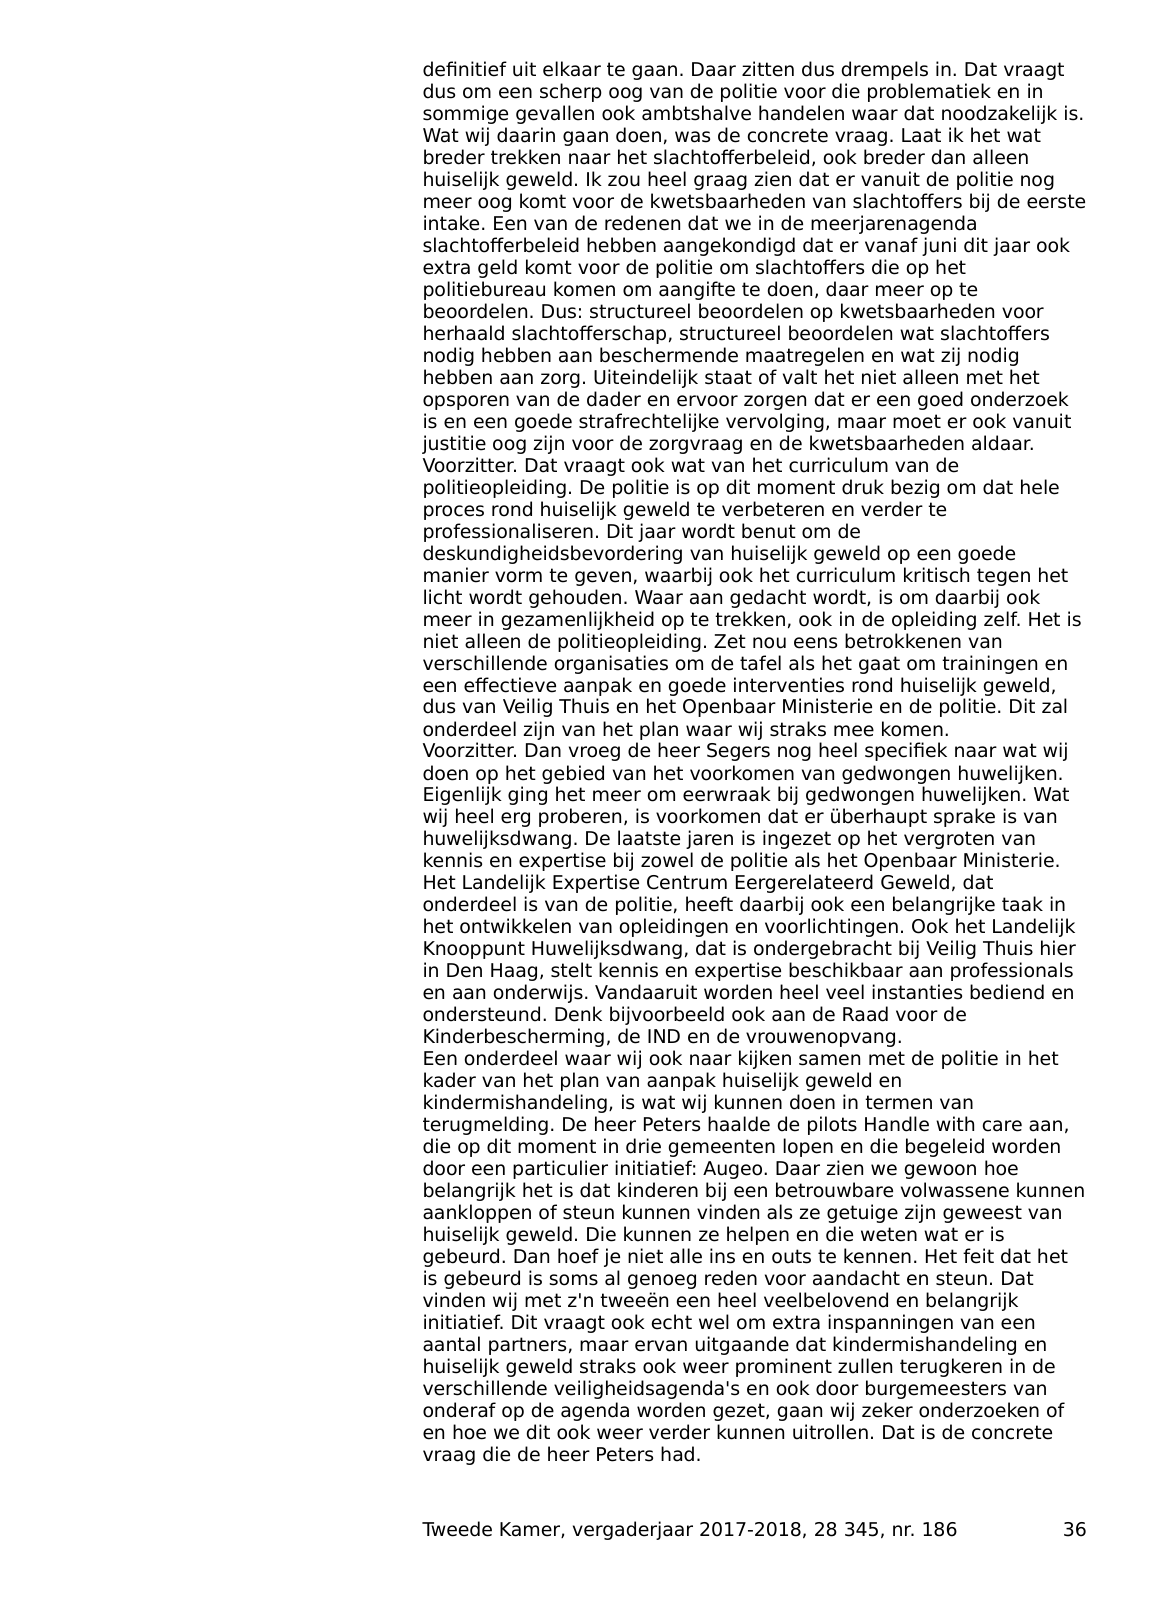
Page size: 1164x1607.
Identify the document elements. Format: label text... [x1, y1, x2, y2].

text Wat wij daarin gaan doen, was de concrete vraag. Laat ik het wat breder trekken naar het slachtofferbeleid, ook breder dan alleen huiselijk geweld. Ik zou heel graag zien dat er vanuit de politie nog meer oog komt voor de kwetsbaarheden van slachtoffers bij de eerste intake. Een van de redenen dat we in de meerjarenagenda slachtofferbeleid hebben aangekondigd dat er vanaf juni dit jaar ook extra geld komt voor de politie om slachtoffers die op het politiebureau komen om aangifte te doen, daar meer op te beoordelen. Dus: structureel beoordelen op kwetsbaarheden voor herhaald slachtofferschap, structureel beoordelen wat slachtoffers nodig hebben aan beschermende maatregelen en wat zij nodig hebben aan zorg. Uiteindelijk staat of valt het niet alleen met het opsporen van de dader en ervoor zorgen dat er een goed onderzoek is en een goede strafrechtelijke vervolging, maar moet er ook vanuit justitie oog zijn voor de zorgvraag en de kwetsbaarheden aldaar. [422, 125, 1087, 455]
text Voorzitter. Dan vroeg de heer Segers nog heel specifiek naar wat wij doen op het gebied van het voorkomen van gedwongen huwelijken. Eigenlijk ging het meer om eerwraak bij gedwongen huwelijken. Wat wij heel erg proberen, is voorkomen dat er überhaupt sprake is van huwelijksdwang. De laatste jaren is ingezet op het vergroten van kennis en expertise bij zowel de politie als het Openbaar Ministerie. Het Landelijk Expertise Centrum Eergerelateerd Geweld, dat onderdeel is van de politie, heeft daarbij ook een belangrijke taak in het ontwikkelen van opleidingen en voorlichtingen. Ook het Landelijk Knooppunt Huwelijksdwang, dat is ondergebracht bij Veilig Thuis hier in Den Haag, stelt kennis en expertise beschikbaar aan professionals en aan onderwijs. Vandaaruit worden heel veel instanties bediend en ondersteund. Denk bijvoorbeeld ook aan de Raad voor de Kinderbescherming, de IND en de vrouwenopvang. [422, 740, 1087, 1048]
text Voorzitter. Dat vraagt ook wat van het curriculum van de politieopleiding. De politie is op dit moment druk bezig om dat hele proces rond huiselijk geweld te verbeteren en verder te professionaliseren. Dit jaar wordt benut om de deskundigheidsbevordering van huiselijk geweld op een goede manier vorm te geven, waarbij ook het curriculum kritisch tegen het licht wordt gehouden. Waar aan gedacht wordt, is om daarbij ook meer in gezamenlijkheid op te trekken, ook in de opleiding zelf. Het is niet alleen de politieopleiding. Zet nou eens betrokkenen van verschillende organisaties om de tafel als het gaat om trainingen en een effectieve aanpak en goede interventies rond huiselijk geweld, dus van Veilig Thuis en het Openbaar Ministerie en de politie. Dit zal onderdeel zijn van het plan waar wij straks mee komen. [422, 455, 1087, 740]
text Een onderdeel waar wij ook naar kijken samen met de politie in het kader van het plan van aanpak huiselijk geweld en kindermishandeling, is wat wij kunnen doen in termen van terugmelding. De heer Peters haalde de pilots Handle with care aan, die op dit moment in drie gemeenten lopen en die begeleid worden door een particulier initiatief: Augeo. Daar zien we gewoon hoe belangrijk het is dat kinderen bij een betrouwbare volwassene kunnen aankloppen of steun kunnen vinden als ze getuige zijn geweest van huiselijk geweld. Die kunnen ze helpen en die weten wat er is gebeurd. Dan hoef je niet alle ins en outs te kennen. Het feit dat het is gebeurd is soms al genoeg reden voor aandacht en steun. Dat vinden wij met z'n tweeën een heel veelbelovend en belangrijk initiatief. Dit vraagt ook echt wel om extra inspanningen van een aantal partners, maar ervan uitgaande dat kindermishandeling en huiselijk geweld straks ook weer prominent zullen terugkeren in de verschillende veiligheidsagenda's en ook door burgemeesters van onderaf op de agenda worden gezet, gaan wij zeker onderzoeken of en hoe we dit ook weer verder kunnen uitrollen. Dat is de concrete vraag die de heer Peters had. [422, 1048, 1087, 1466]
text definitief uit elkaar te gaan. Daar zitten dus drempels in. Dat vraagt dus om een scherp oog van de politie voor die problematiek en in sommige gevallen ook ambtshalve handelen waar dat noodzakelijk is. [422, 59, 1087, 125]
